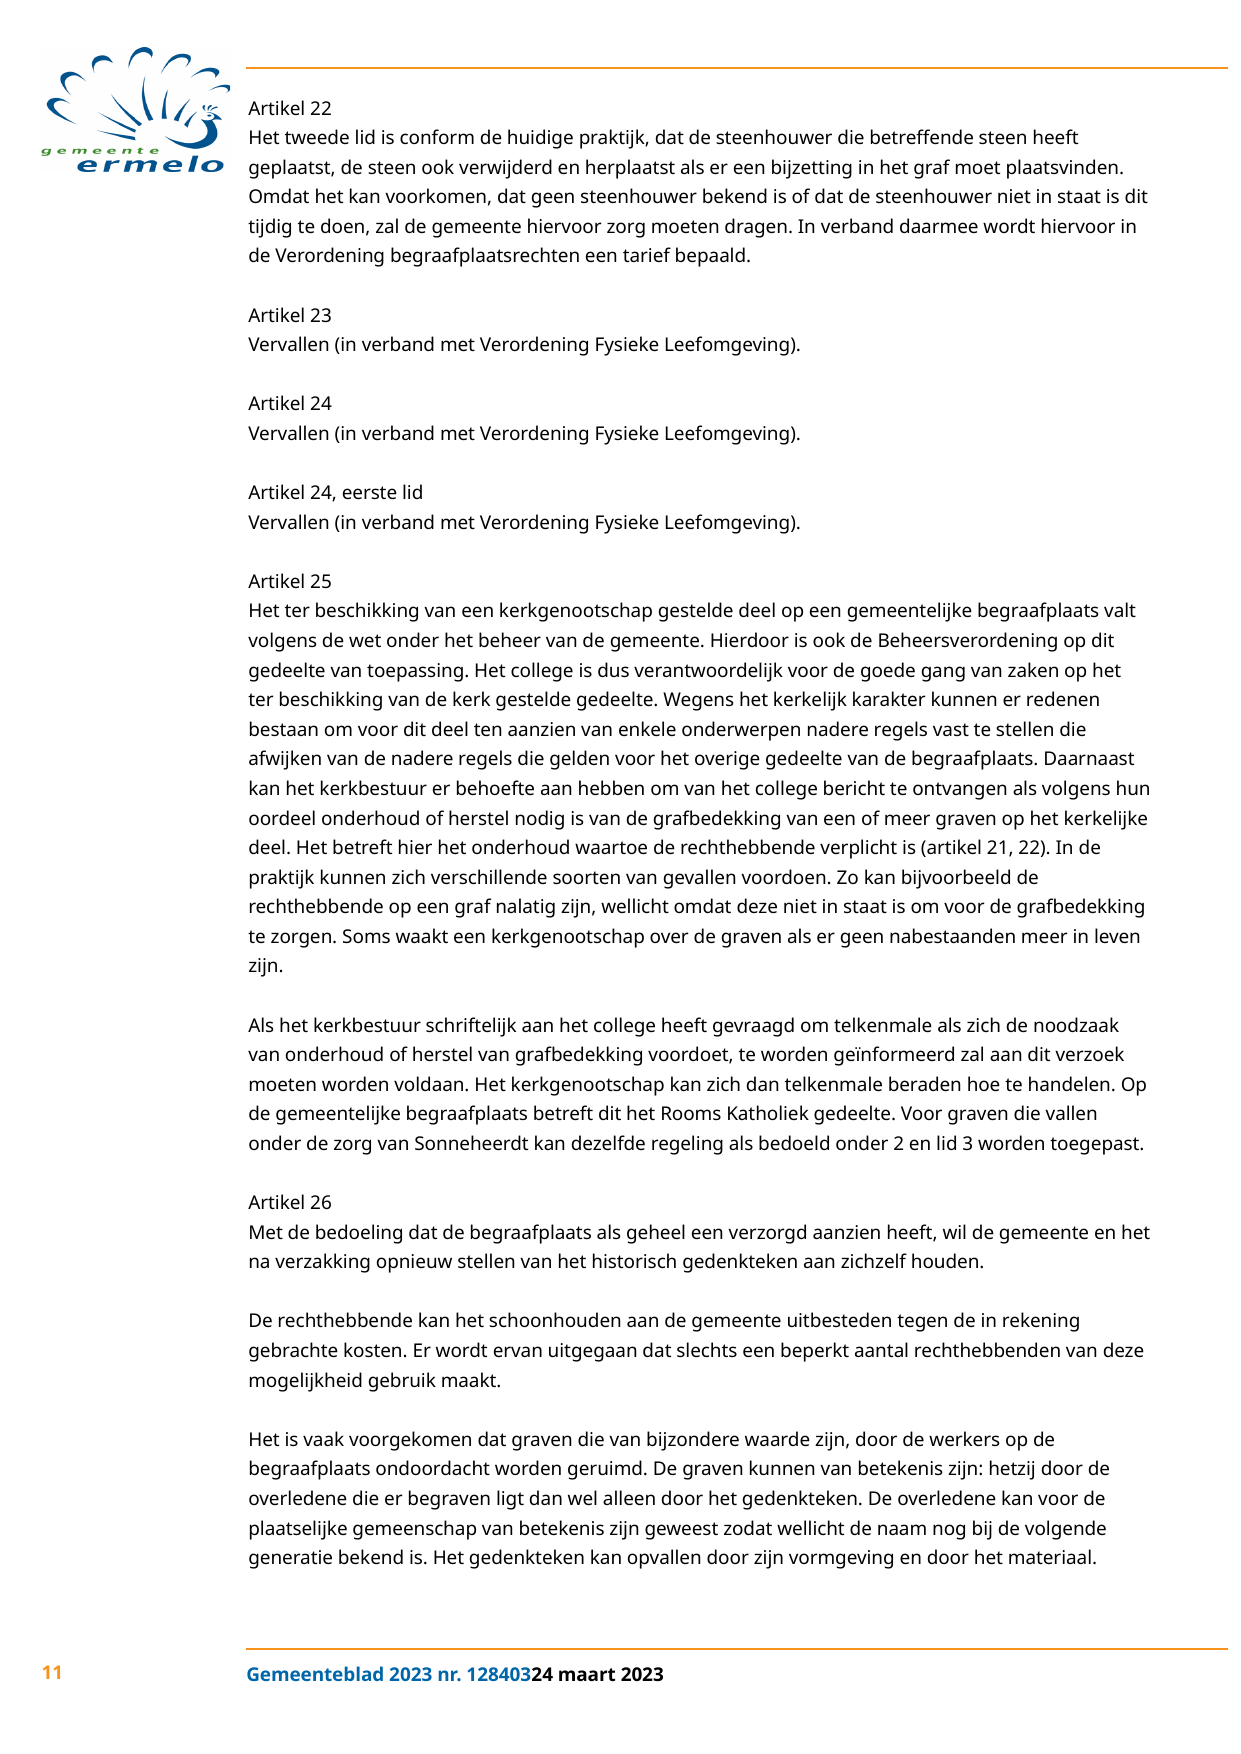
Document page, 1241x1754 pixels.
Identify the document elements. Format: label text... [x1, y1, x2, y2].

text Vervallen (in verband met Verordening Fysieke Leefomgeving). [248, 331, 1152, 357]
text Artikel 24 [248, 391, 1152, 416]
text Artikel 25 [248, 568, 1152, 594]
text Vervallen (in verband met Verordening Fysieke Leefomgeving). [248, 509, 1152, 535]
text Vervallen (in verband met Verordening Fysieke Leefomgeving). [248, 420, 1152, 446]
text Met de bedoeling dat de begraafplaats als geheel een verzorgd aanzien heeft, wil de gemeente en het na verzakking opnieuw stellen van het historisch gedenkteken aan zichzelf houden. [248, 1219, 1152, 1274]
text Artikel 26 [248, 1189, 1152, 1215]
text Het ter beschikking van een kerkgenootschap gestelde deel op een gemeentelijke begraafplaats valt volgens de wet onder het beheer van de gemeente. Hierdoor is ook de Beheersverordening op dit gedeelte van toepassing. Het college is dus verantwoordelijk voor de goede gang van zaken op het ter beschikking van de kerk gestelde gedeelte. Wegens het kerkelijk karakter kunnen er redenen bestaan om voor dit deel ten aanzien van enkele onderwerpen nadere regels vast te stellen die afwijken van de nadere regels die gelden voor het overige gedeelte van de begraafplaats. Daarnaast kan het kerkbestuur er behoefte aan hebben om van het college bericht te ontvangen als volgens hun oordeel onderhoud of herstel nodig is van de grafbedekking van een of meer graven op het kerkelijke deel. Het betreft hier het onderhoud waartoe de rechthebbende verplicht is (artikel 21, 22). In de praktijk kunnen zich verschillende soorten van gevallen voordoen. Zo kan bijvoorbeeld de rechthebbende op een graf nalatig zijn, wellicht omdat deze niet in staat is om voor de grafbedekking te zorgen. Soms waakt een kerkgenootschap over de graven als er geen nabestaanden meer in leven zijn. [248, 598, 1152, 978]
text Artikel 22 [248, 95, 1152, 121]
text Als het kerkbestuur schriftelijk aan het college heeft gevraagd om telkenmale als zich de noodzaak van onderhoud of herstel van grafbedekking voordoet, te worden geïnformeerd zal aan dit verzoek moeten worden voldaan. Het kerkgenootschap kan zich dan telkenmale beraden hoe te handelen. Op de gemeentelijke begraafplaats betreft dit het Rooms Katholiek gedeelte. Voor graven die vallen onder de zorg van Sonneheerdt kan dezelfde regeling als bedoeld onder 2 en lid 3 worden toegepast. [248, 1012, 1152, 1156]
text De rechthebbende kan het schoonhouden aan de gemeente uitbesteden tegen de in rekening gebrachte kosten. Er wordt ervan uitgegaan dat slechts een beperkt aantal rechthebbenden van deze mogelijkheid gebruik maakt. [248, 1308, 1152, 1393]
text Het tweede lid is conform de huidige praktijk, dat de steenhouwer die betreffende steen heeft geplaatst, de steen ook verwijderd en herplaatst als er een bijzetting in het graf moet plaatsvinden. Omdat het kan voorkomen, dat geen steenhouwer bekend is of dat de steenhouwer niet in staat is dit tijdig te doen, zal de gemeente hiervoor zorg moeten dragen. In verband daarmee wordt hiervoor in de Verordening begraafplaatsrechten een tarief bepaald. [248, 124, 1152, 268]
picture [41, 47, 231, 172]
text Het is vaak voorgekomen dat graven die van bijzondere waarde zijn, door de werkers op de begraafplaats ondoordacht worden geruimd. De graven kunnen van betekenis zijn: hetzij door de overledene die er begraven ligt dan wel alleen door het gedenkteken. De overledene kan voor de plaatselijke gemeenschap van betekenis zijn geweest zodat wellicht de naam nog bij de volgende generatie bekend is. Het gedenkteken kan opvallen door zijn vormgeving en door het materiaal. [248, 1426, 1152, 1570]
text Artikel 23 [248, 302, 1152, 328]
text Artikel 24, eerste lid [248, 479, 1152, 505]
